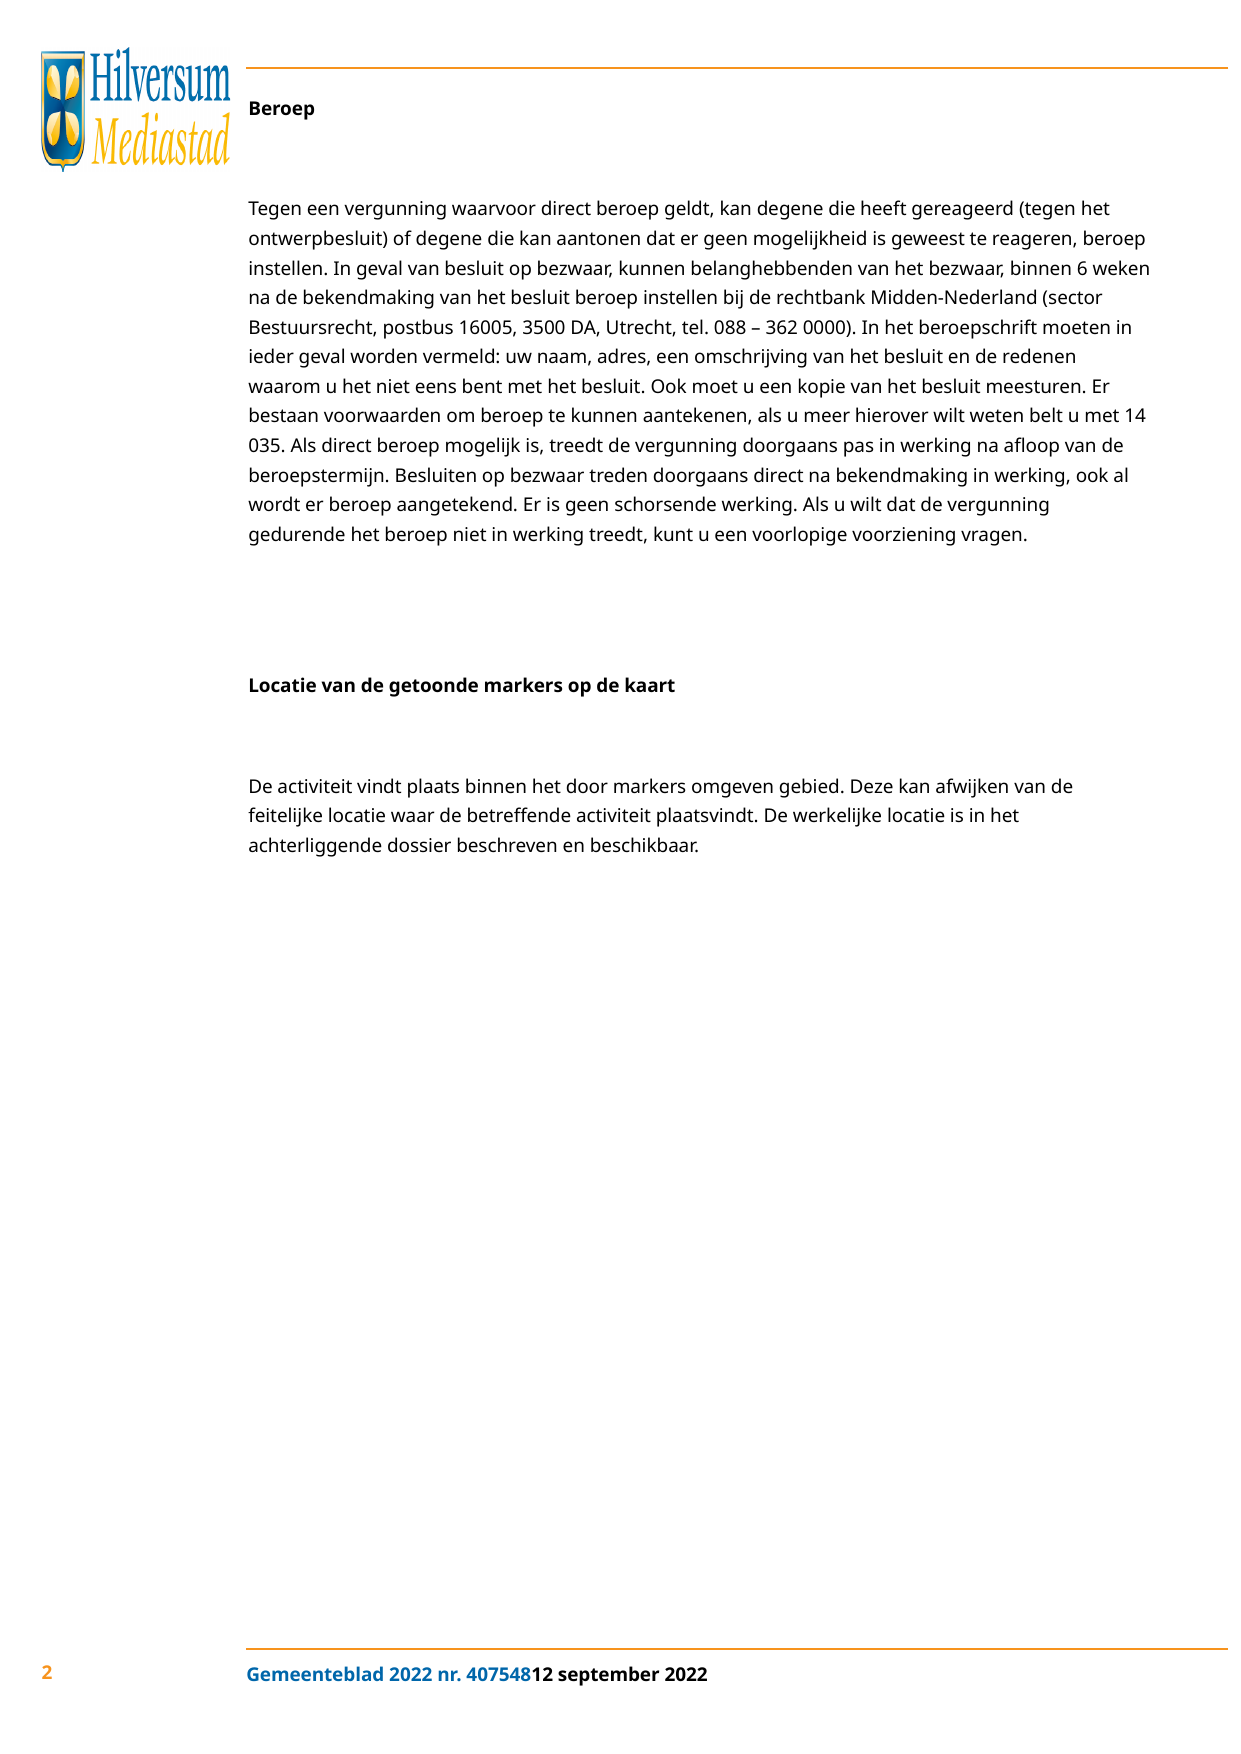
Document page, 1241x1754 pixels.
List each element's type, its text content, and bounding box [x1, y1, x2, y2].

text Beroep [248, 95, 1152, 121]
text Locatie van de getoonde markers op de kaart [248, 672, 1152, 698]
picture [41, 47, 231, 172]
text De activiteit vindt plaats binnen het door markers omgeven gebied. Deze kan afwijken van de feitelijke locatie waar de betreffende activiteit plaatsvindt. De werkelijke locatie is in het achterliggende dossier beschreven en beschikbaar. [248, 773, 1152, 858]
text Tegen een vergunning waarvoor direct beroep geldt, kan degene die heeft gereageerd (tegen het ontwerpbesluit) of degene die kan aantonen dat er geen mogelijkheid is geweest te reageren, beroep instellen. In geval van besluit op bezwaar, kunnen belanghebbenden van het bezwaar, binnen 6 weken na de bekendmaking van het besluit beroep instellen bij de rechtbank Midden-Nederland (sector Bestuursrecht, postbus 16005, 3500 DA, Utrecht, tel. 088 – 362 0000). In het beroepschrift moeten in ieder geval worden vermeld: uw naam, adres, een omschrijving van het besluit en de redenen waarom u het niet eens bent met het besluit. Ook moet u een kopie van het besluit meesturen. Er bestaan voorwaarden om beroep te kunnen aantekenen, als u meer hierover wilt weten belt u met 14 035. Als direct beroep mogelijk is, treedt de vergunning doorgaans pas in werking na afloop van de beroepstermijn. Besluiten op bezwaar treden doorgaans direct na bekendmaking in werking, ook al wordt er beroep aangetekend. Er is geen schorsende werking. Als u wilt dat de vergunning gedurende het beroep niet in werking treedt, kunt u een voorlopige voorziening vragen. [248, 196, 1152, 547]
